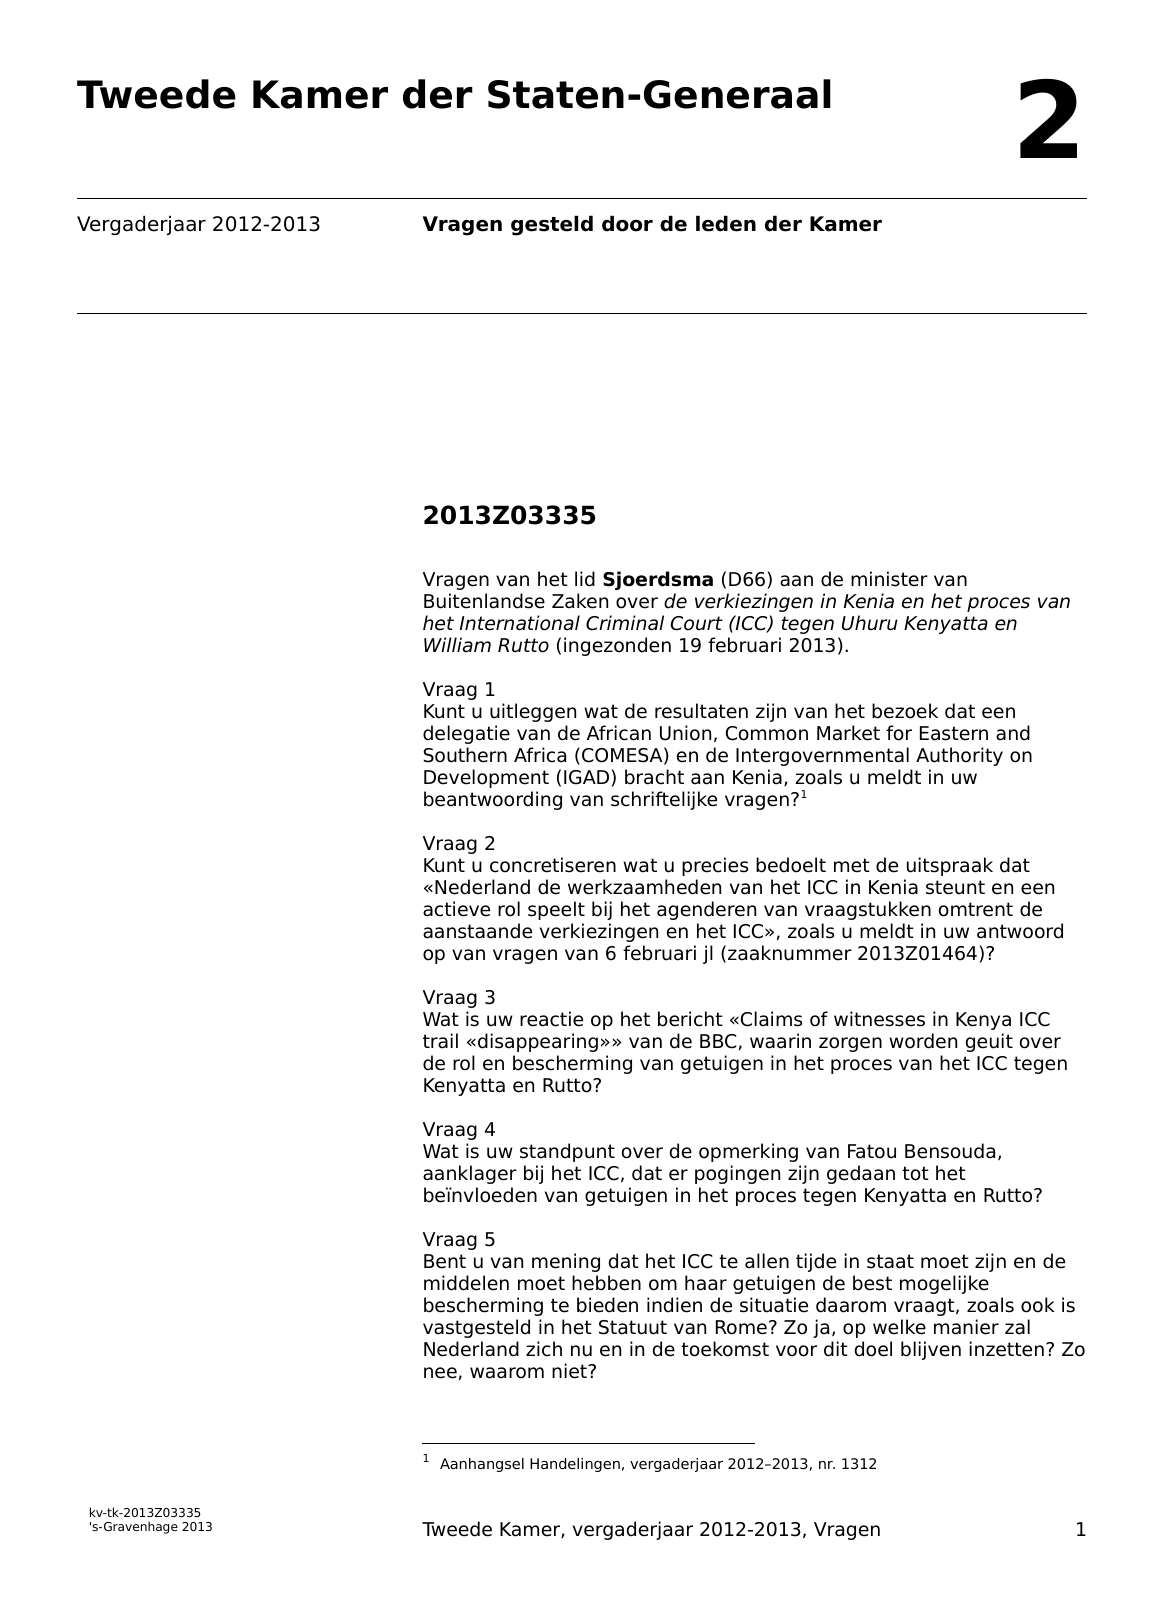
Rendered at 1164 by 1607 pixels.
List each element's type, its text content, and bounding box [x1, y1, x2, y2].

text Vraag 1 [422, 679, 1087, 701]
text Vraag 2 [422, 833, 1087, 855]
text Wat is uw reactie op het bericht «Claims of witnesses in Kenya ICC trail «disappearing»» van de BBC, waarin zorgen worden geuit over de rol en bescherming van getuigen in het proces van het ICC tegen Kenyatta en Rutto? [422, 1009, 1087, 1097]
text Aanhangsel Handelingen, vergaderjaar 2012–2013, nr. 1312 [422, 1452, 1087, 1474]
text Wat is uw standpunt over de opmerking van Fatou Bensouda, aanklager bij het ICC, dat er pogingen zijn gedaan tot het beïnvloeden van getuigen in het proces tegen Kenyatta en Rutto? [422, 1141, 1087, 1207]
text Vraag 4 [422, 1119, 1087, 1141]
text Vragen van het lid Sjoerdsma (D66) aan de minister van Buitenlandse Zaken over de verkiezingen in Kenia en het proces van het International Criminal Court (ICC) tegen Uhuru Kenyatta en William Rutto (ingezonden 19 februari 2013). [422, 569, 1087, 657]
table_header Tweede Kamer der Staten-Generaal [77, 59, 886, 198]
table_header 2 [886, 59, 1087, 198]
text Kunt u uitleggen wat de resultaten zijn van het bezoek dat een delegatie van de African Union, Common Market for Eastern and Southern Africa (COMESA) en de Intergovernmental Authority on Development (IGAD) bracht aan Kenia, zoals u meldt in uw beantwoording van schriftelijke vragen? [422, 701, 1087, 811]
text Bent u van mening dat het ICC te allen tijde in staat moet zijn en de middelen moet hebben om haar getuigen de best mogelijke bescherming te bieden indien de situatie daarom vraagt, zoals ook is vastgesteld in het Statuut van Rome? Zo ja, op welke manier zal Nederland zich nu en in de toekomst voor dit doel blijven inzetten? Zo nee, waarom niet? [422, 1251, 1087, 1383]
table_cell Vragen gesteld door de leden der Kamer [422, 199, 1087, 313]
table_cell Vergaderjaar 2012-2013 [77, 199, 422, 313]
text 2013Z03335 [422, 501, 1087, 531]
text Vraag 5 [422, 1229, 1087, 1251]
text Kunt u concretiseren wat u precies bedoelt met de uitspraak dat «Nederland de werkzaamheden van het ICC in Kenia steunt en een actieve rol speelt bij het agenderen van vraagstukken omtrent de aanstaande verkiezingen en het ICC», zoals u meldt in uw antwoord op van vragen van 6 februari jl (zaaknummer 2013Z01464)? [422, 855, 1087, 965]
text 's-Gravenhage 2013 [88, 1520, 323, 1534]
text kv-tk-2013Z03335 [88, 1506, 323, 1520]
text Vraag 3 [422, 987, 1087, 1009]
